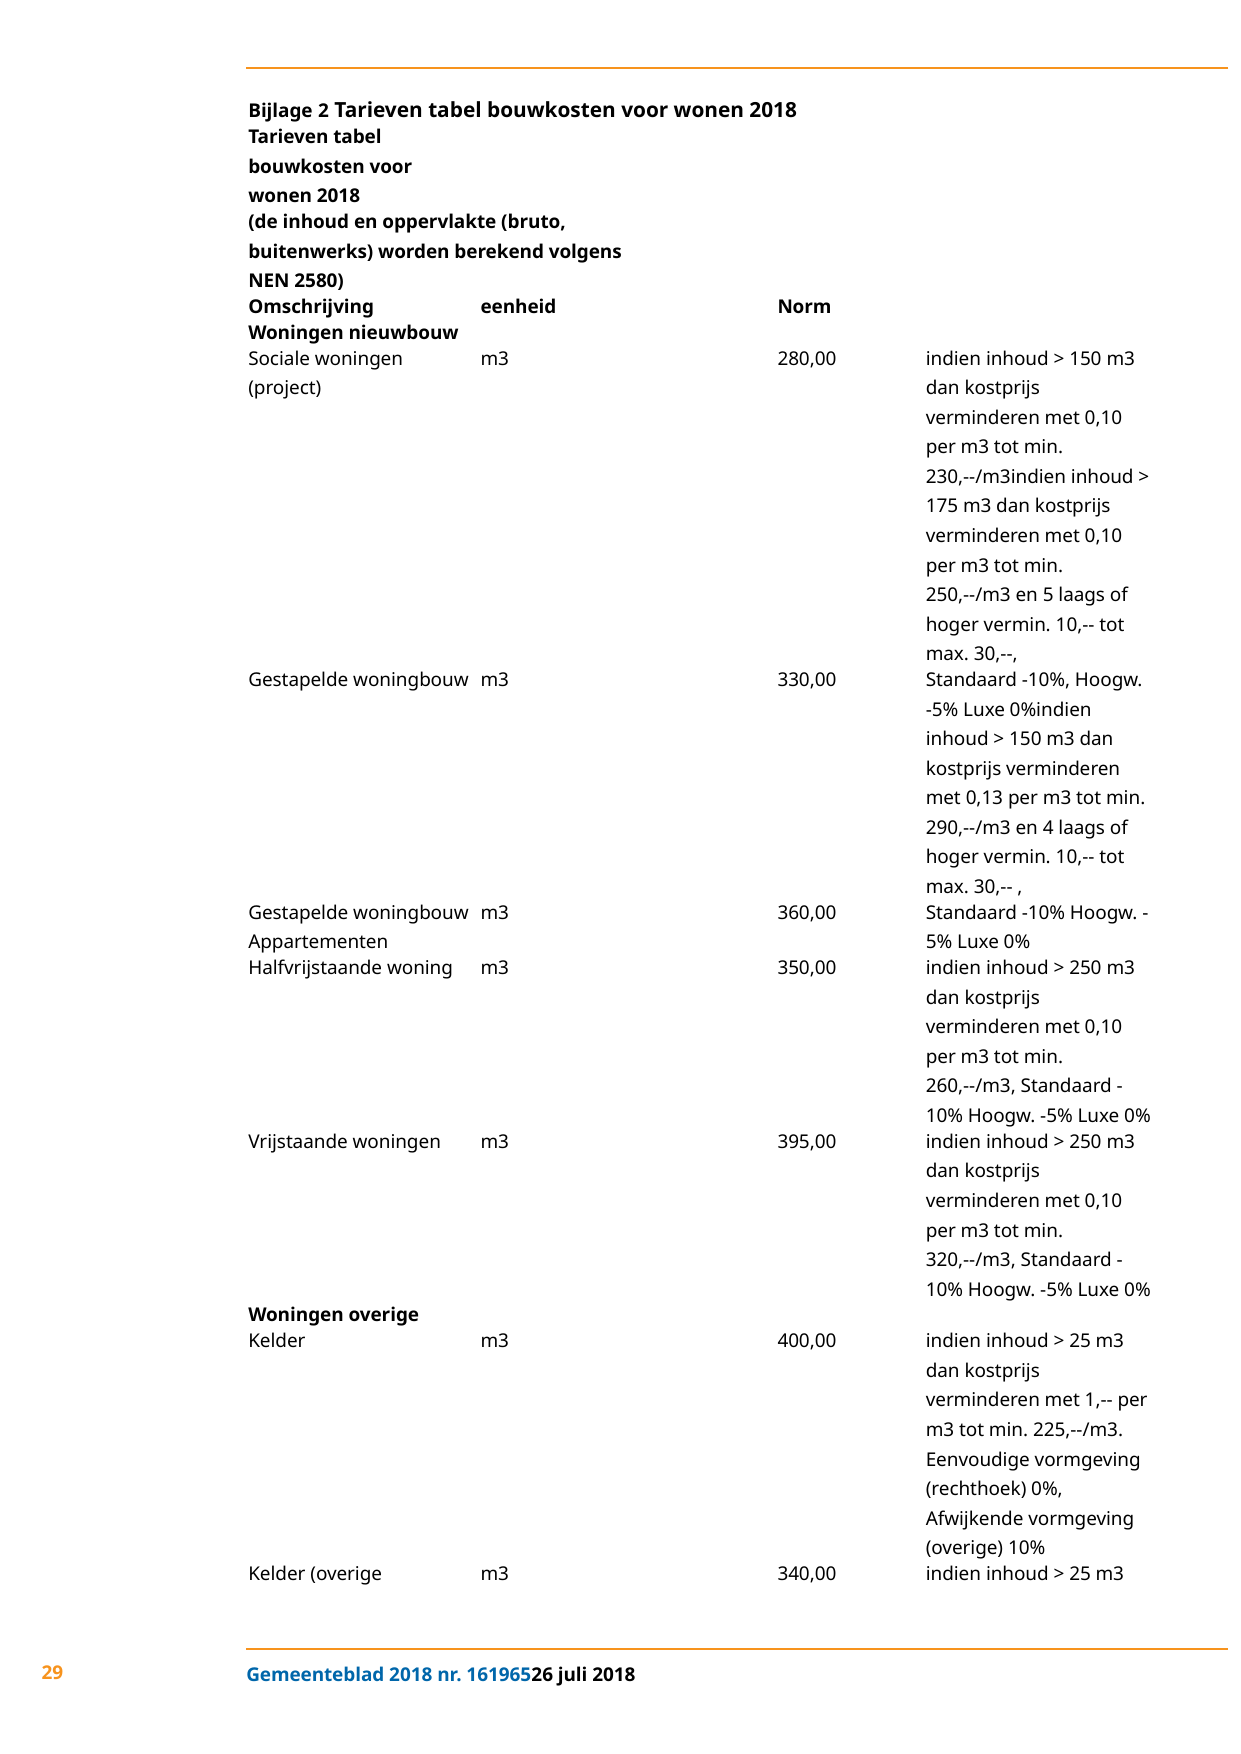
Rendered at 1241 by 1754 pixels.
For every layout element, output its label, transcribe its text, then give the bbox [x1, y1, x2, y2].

table_cell Standaard -10%, Hoogw. -5% Luxe 0%indien inhoud > 150 m3 dan kostprijs verminderen met 0,13 per m3 tot min. 290,--/m3 en 4 laags of hoger vermin. 10,-- tot max. 30,-- , [926, 666, 1152, 899]
table_cell 395,00 [777, 1128, 926, 1302]
table_cell indien inhoud > 25 m3 [926, 1560, 1152, 1586]
table_cell Omschrijving [248, 293, 480, 319]
table_cell Kelder [248, 1328, 480, 1560]
text Bijlage 2 Tarieven tabel bouwkosten voor wonen 2018 [248, 95, 1152, 123]
table_cell m3 [480, 666, 777, 899]
table_cell [926, 293, 1152, 319]
table_cell Woningen nieuwbouw [248, 319, 480, 345]
picture [41, 47, 231, 172]
table_cell [926, 319, 1152, 345]
table_header [777, 124, 926, 208]
table_cell indien inhoud > 150 m3 dan kostprijs verminderen met 0,10 per m3 tot min. 230,--/m3indien inhoud > 175 m3 dan kostprijs verminderen met 0,10 per m3 tot min. 250,--/m3 en 5 laags of hoger vermin. 10,-- tot max. 30,--, [926, 345, 1152, 666]
table_cell Gestapelde woningbouw [248, 666, 480, 899]
table_cell m3 [480, 1328, 777, 1560]
table_header [480, 124, 777, 208]
table_cell Kelder (overige [248, 1560, 480, 1586]
table_cell m3 [480, 899, 777, 954]
table_cell [777, 1302, 926, 1327]
table_cell 280,00 [777, 345, 926, 666]
table_cell [926, 208, 1152, 293]
table_cell eenheid [480, 293, 777, 319]
table_cell Vrijstaande woningen [248, 1128, 480, 1302]
table_cell m3 [480, 954, 777, 1128]
table_cell Halfvrijstaande woning [248, 954, 480, 1128]
table_cell [480, 1302, 777, 1327]
table_cell indien inhoud > 250 m3 dan kostprijs verminderen met 0,10 per m3 tot min. 320,--/m3, Standaard -10% Hoogw. -5% Luxe 0% [926, 1128, 1152, 1302]
table_cell m3 [480, 345, 777, 666]
table_cell (de inhoud en oppervlakte (bruto, buitenwerks) worden berekend volgens NEN 2580) [248, 208, 629, 293]
table_cell 350,00 [777, 954, 926, 1128]
table_cell 330,00 [777, 666, 926, 899]
table_cell 400,00 [777, 1328, 926, 1560]
table_cell Norm [777, 293, 926, 319]
table_cell 340,00 [777, 1560, 926, 1586]
table_cell Gestapelde woningbouw Appartementen [248, 899, 480, 954]
table_cell indien inhoud > 250 m3 dan kostprijs verminderen met 0,10 per m3 tot min. 260,--/m3, Standaard -10% Hoogw. -5% Luxe 0% [926, 954, 1152, 1128]
table_cell Woningen overige [248, 1302, 480, 1327]
table_cell m3 [480, 1560, 777, 1586]
table_cell [777, 319, 926, 345]
table_cell Sociale woningen (project) [248, 345, 480, 666]
table_cell [480, 319, 777, 345]
table_cell [629, 208, 777, 293]
table_cell indien inhoud > 25 m3 dan kostprijs verminderen met 1,-- per m3 tot min. 225,--/m3. Eenvoudige vormgeving (rechthoek) 0%, Afwijkende vormgeving (overige) 10% [926, 1328, 1152, 1560]
table_cell [926, 1302, 1152, 1327]
table_cell Standaard -10% Hoogw. -5% Luxe 0% [926, 899, 1152, 954]
table_header [926, 124, 1152, 208]
table_cell m3 [480, 1128, 777, 1302]
table_cell 360,00 [777, 899, 926, 954]
table_header Tarieven tabel bouwkosten voor wonen 2018 [248, 124, 480, 208]
table_cell [777, 208, 926, 293]
